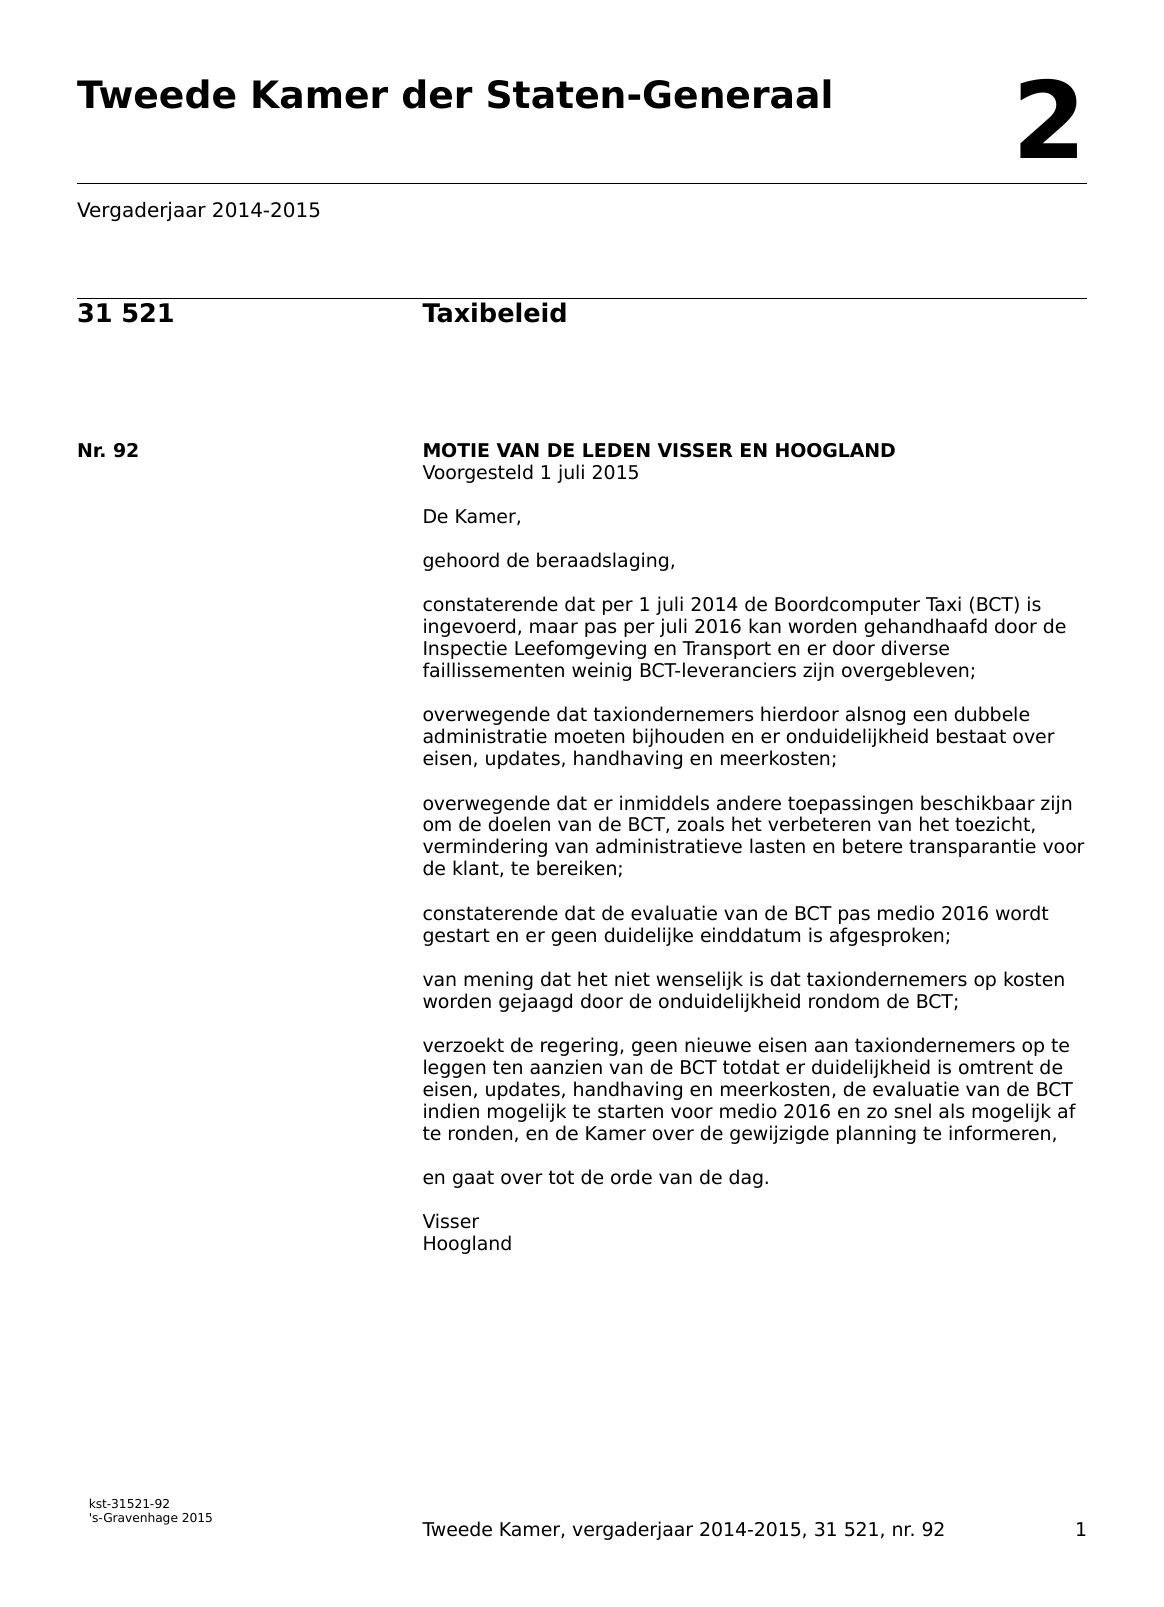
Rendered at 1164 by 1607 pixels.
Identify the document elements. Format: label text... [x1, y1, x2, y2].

subtitle Nr. 92 MOTIE VAN DE LEDEN VISSER EN HOOGLAND [77, 440, 1087, 462]
text Hoogland [422, 1233, 1087, 1255]
table_header 2 [886, 59, 1087, 183]
text van mening dat het niet wenselijk is dat taxiondernemers op kosten worden gejaagd door de onduidelijkheid rondom de BCT; [422, 969, 1087, 1013]
table_cell Vergaderjaar 2014-2015 [77, 184, 1087, 298]
text 's-Gravenhage 2015 [88, 1511, 323, 1525]
text overwegende dat taxiondernemers hierdoor alsnog een dubbele administratie moeten bijhouden en er onduidelijkheid bestaat over eisen, updates, handhaving en meerkosten; [422, 704, 1087, 770]
text constaterende dat per 1 juli 2014 de Boordcomputer Taxi (BCT) is ingevoerd, maar pas per juli 2016 kan worden gehandhaafd door de Inspectie Leefomgeving en Transport en er door diverse faillissementen weinig BCT-leveranciers zijn overgebleven; [422, 594, 1087, 682]
text Voorgesteld 1 juli 2015 [422, 462, 1087, 484]
subtitle 31 521 Taxibeleid [77, 299, 1087, 329]
text overwegende dat er inmiddels andere toepassingen beschikbaar zijn om de doelen van de BCT, zoals het verbeteren van het toezicht, vermindering van administratieve lasten en betere transparantie voor de klant, te bereiken; [422, 792, 1087, 880]
text Visser [422, 1211, 1087, 1233]
table_header Tweede Kamer der Staten-Generaal [77, 59, 886, 183]
text gehoord de beraadslaging, [422, 550, 1087, 572]
text kst-31521-92 [88, 1497, 323, 1511]
text constaterende dat de evaluatie van de BCT pas medio 2016 wordt gestart en er geen duidelijke einddatum is afgesproken; [422, 902, 1087, 946]
text De Kamer, [422, 506, 1087, 528]
text verzoekt de regering, geen nieuwe eisen aan taxiondernemers op te leggen ten aanzien van de BCT totdat er duidelijkheid is omtrent de eisen, updates, handhaving en meerkosten, de evaluatie van de BCT indien mogelijk te starten voor medio 2016 en zo snel als mogelijk af te ronden, en de Kamer over de gewijzigde planning te informeren, [422, 1035, 1087, 1145]
text en gaat over tot de orde van de dag. [422, 1167, 1087, 1189]
